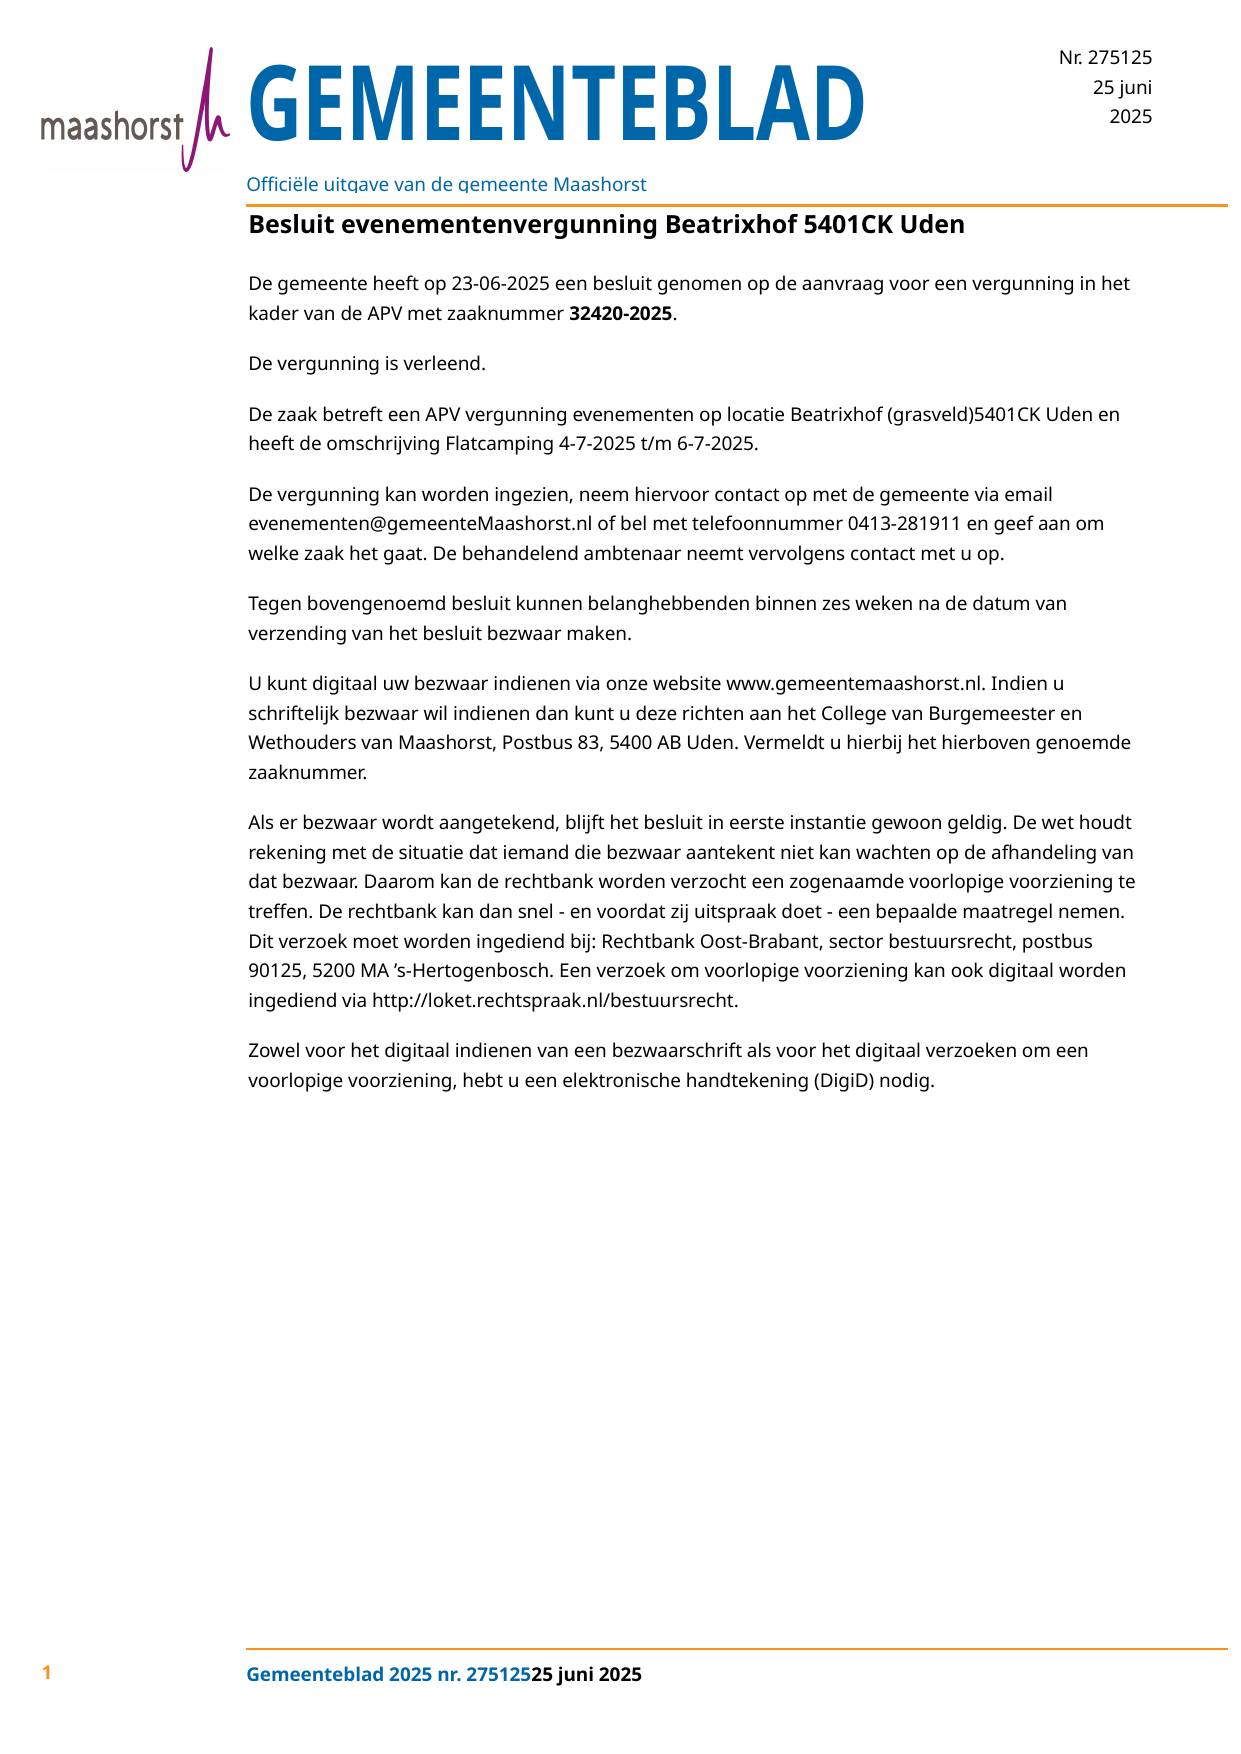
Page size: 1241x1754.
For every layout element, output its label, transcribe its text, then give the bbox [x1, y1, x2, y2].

text De vergunning kan worden ingezien, neem hiervoor contact op met de gemeente via email evenementen@gemeenteMaashorst.nl of bel met telefoonnummer 0413-281911 en geef aan om welke zaak het gaat. De behandelend ambtenaar neemt vervolgens contact met u op. [248, 481, 1152, 566]
text Zowel voor het digitaal indienen van een bezwaarschrift als voor het digitaal verzoeken om een voorlopige voorziening, hebt u een elektronische handtekening (DigiD) nodig. [248, 1037, 1152, 1093]
text De vergunning is verleend. [248, 350, 1152, 376]
text U kunt digitaal uw bezwaar indienen via onze website www.gemeentemaashorst.nl. Indien u schriftelijk bezwaar wil indienen dan kunt u deze richten aan het College van Burgemeester en Wethouders van Maashorst, Postbus 83, 5400 AB Uden. Vermeldt u hierbij het hierboven genoemde zaaknummer. [248, 670, 1152, 785]
picture [41, 47, 231, 172]
text Besluit evenementenvergunning Beatrixhof 5401CK Uden [248, 207, 1152, 241]
text De zaak betreft een APV vergunning evenementen op locatie Beatrixhof (grasveld)5401CK Uden en heeft de omschrijving Flatcamping 4-7-2025 t/m 6-7-2025. [248, 401, 1152, 456]
text Tegen bovengenoemd besluit kunnen belanghebbenden binnen zes weken na de datum van verzending van het besluit bezwaar maken. [248, 590, 1152, 646]
text Als er bezwaar wordt aangetekend, blijft het besluit in eerste instantie gewoon geldig. De wet houdt rekening met de situatie dat iemand die bezwaar aantekent niet kan wachten op de afhandeling van dat bezwaar. Daarom kan de rechtbank worden verzocht een zogenaamde voorlopige voorziening te treffen. De rechtbank kan dan snel - en voordat zij uitspraak doet - een bepaalde maatregel nemen. Dit verzoek moet worden ingediend bij: Rechtbank Oost-Brabant, sector bestuursrecht, postbus 90125, 5200 MA ’s-Hertogenbosch. Een verzoek om voorlopige voorziening kan ook digitaal worden ingediend via http://loket.rechtspraak.nl/bestuursrecht. [248, 809, 1152, 1013]
text De gemeente heeft op 23-06-2025 een besluit genomen op de aanvraag voor een vergunning in het kader van de APV met zaaknummer 32420-2025. [248, 270, 1152, 326]
